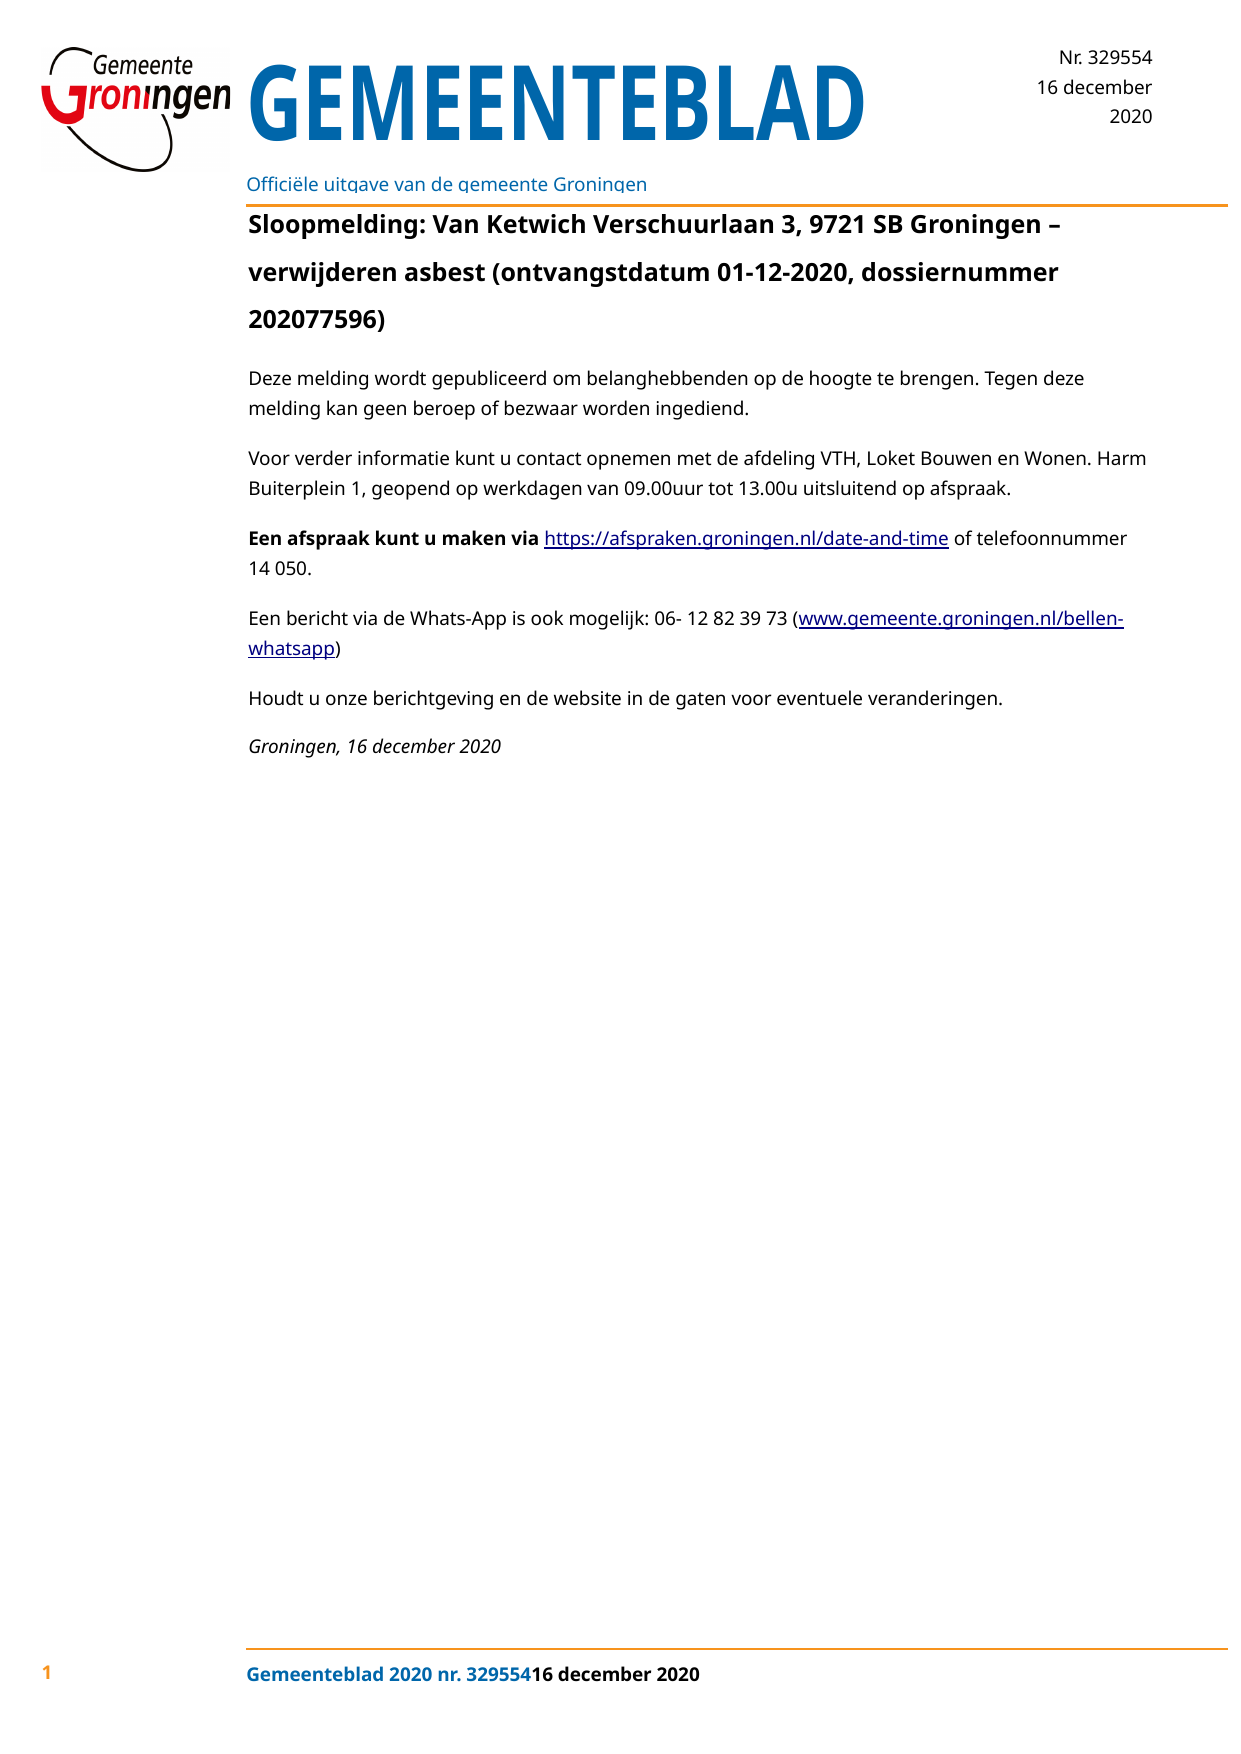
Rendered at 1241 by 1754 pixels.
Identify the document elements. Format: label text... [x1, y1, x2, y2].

picture [41, 47, 231, 172]
text Groningen, 16 december 2020 [248, 733, 1152, 759]
text Sloopmelding: Van Ketwich Verschuurlaan 3, 9721 SB Groningen – verwijderen asbest (ontvangstdatum 01-12-2020, dossiernummer 202077596) [248, 207, 1152, 336]
text Deze melding wordt gepubliceerd om belanghebbenden op de hoogte te brengen. Tegen deze melding kan geen beroep of bezwaar worden ingediend. [248, 366, 1152, 421]
text Een afspraak kunt u maken via https://afspraken.groningen.nl/date-and-time of telefoonnummer 14 050. [248, 526, 1152, 581]
text Een bericht via de Whats-App is ook mogelijk: 06- 12 82 39 73 (www.gemeente.groningen.nl/bellen-whatsapp) [248, 606, 1152, 661]
text Houdt u onze berichtgeving en de website in de gaten voor eventuele veranderingen. [248, 686, 1152, 711]
text Voor verder informatie kunt u contact opnemen met de afdeling VTH, Loket Bouwen en Wonen. Harm Buiterplein 1, geopend op werkdagen van 09.00uur tot 13.00u uitsluitend op afspraak. [248, 446, 1152, 501]
